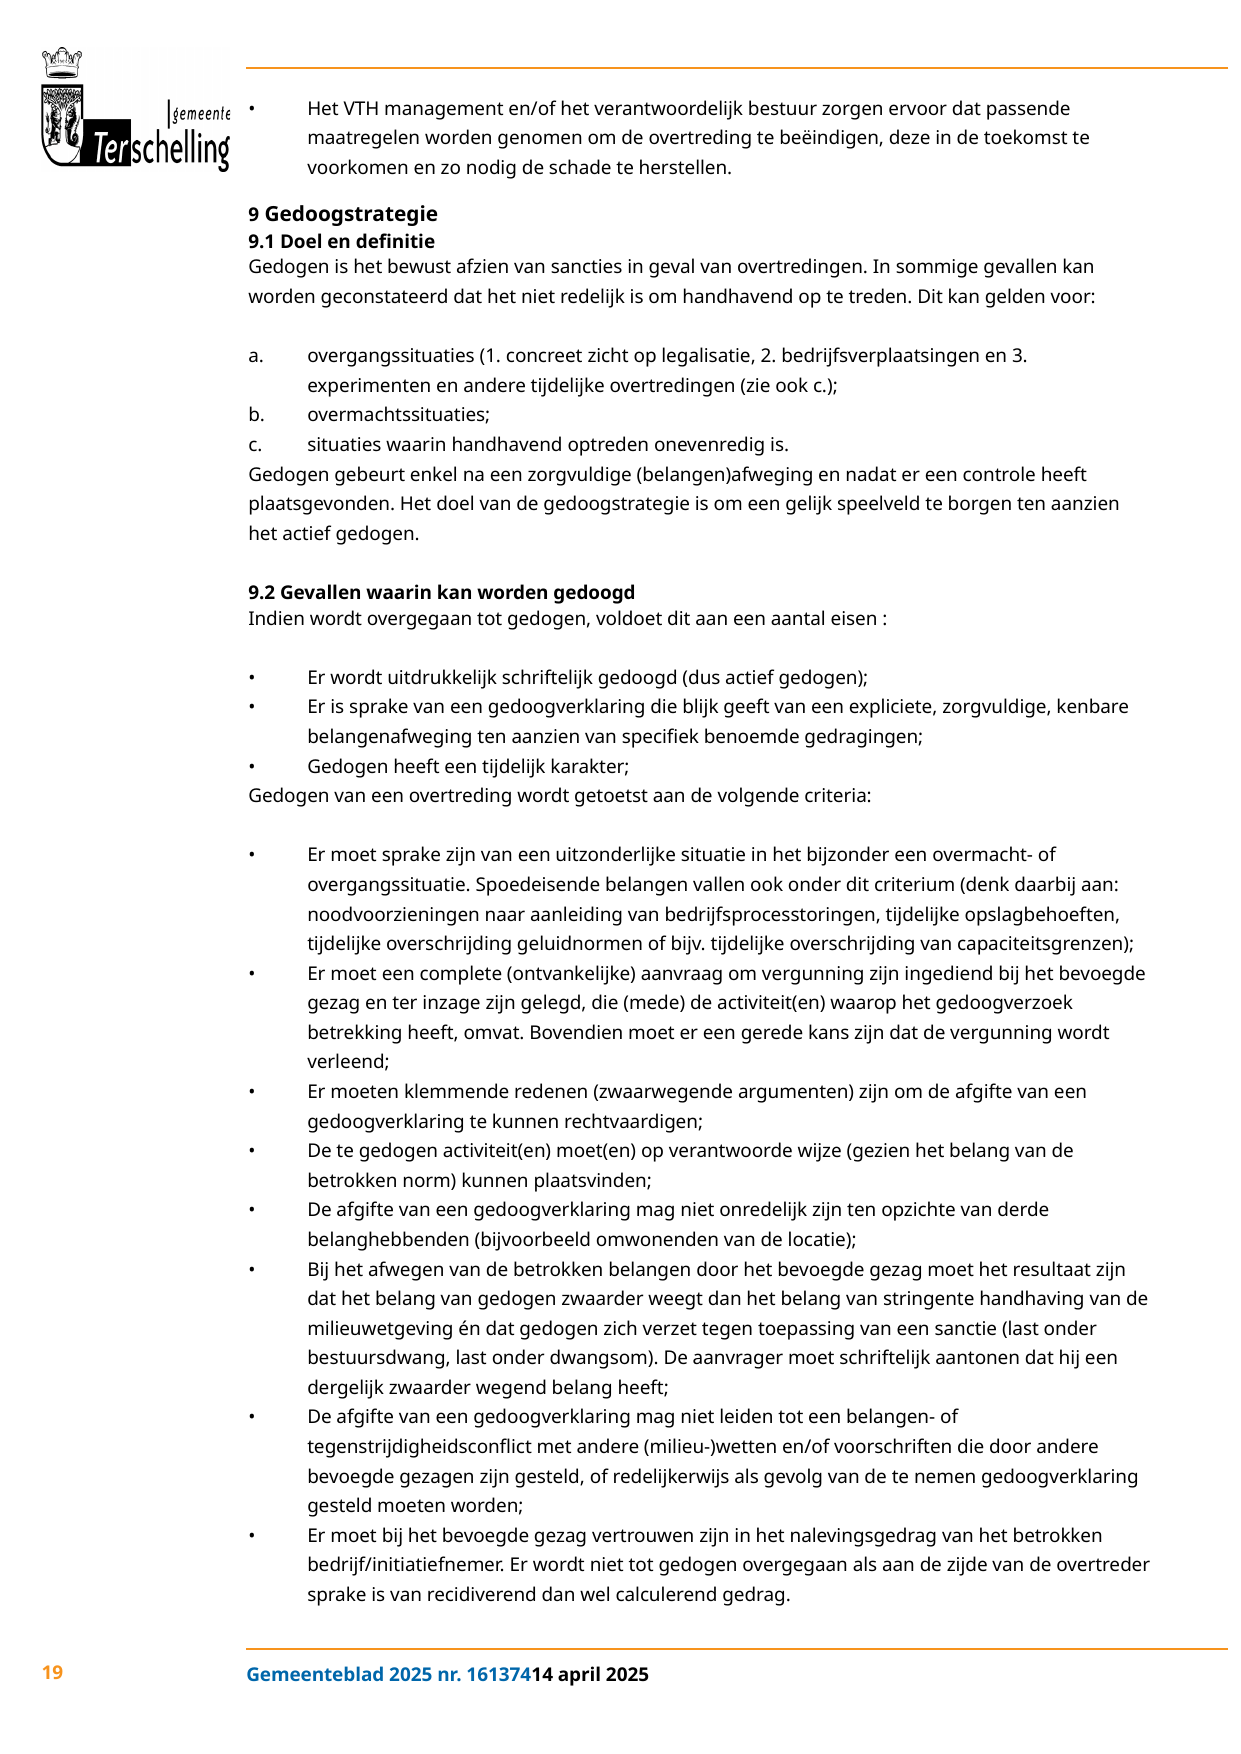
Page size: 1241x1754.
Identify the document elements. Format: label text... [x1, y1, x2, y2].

text Gedogen is het bewust afzien van sancties in geval van overtredingen. In sommige gevallen kan worden geconstateerd dat het niet redelijk is om handhavend op te treden. Dit kan gelden voor: [248, 254, 1152, 309]
list Er is sprake van een gedoogverklaring die blijk geeft van een expliciete, zorgvuldige, kenbare belangenafweging ten aanzien van specifiek benoemde gedragingen; [248, 694, 1152, 749]
list Er moet een complete (ontvankelijke) aanvraag om vergunning zijn ingediend bij het bevoegde gezag en ter inzage zijn gelegd, die (mede) de activiteit(en) waarop het gedoogverzoek betrekking heeft, omvat. Bovendien moet er een gerede kans zijn dat de vergunning wordt verleend; [248, 960, 1152, 1074]
text 9 Gedoogstrategie [248, 199, 1152, 228]
text Gedogen gebeurt enkel na een zorgvuldige (belangen)afweging en nadat er een controle heeft plaatsgevonden. Het doel van de gedoogstrategie is om een gelijk speelveld te borgen ten aanzien het actief gedogen. [248, 461, 1152, 546]
list Er moet sprake zijn van een uitzonderlijke situatie in het bijzonder een overmacht- of overgangssituatie. Spoedeisende belangen vallen ook onder dit criterium (denk daarbij aan: noodvoorzieningen naar aanleiding van bedrijfsprocesstoringen, tijdelijke opslagbehoeften, tijdelijke overschrijding geluidnormen of bijv. tijdelijke overschrijding van capaciteitsgrenzen); [248, 842, 1152, 956]
text 9.1 Doel en definitie [248, 228, 1152, 254]
list Bij het afwegen van de betrokken belangen door het bevoegde gezag moet het resultaat zijn dat het belang van gedogen zwaarder weegt dan het belang van stringente handhaving van de milieuwetgeving én dat gedogen zich verzet tegen toepassing van een sanctie (last onder bestuursdwang, last onder dwangsom). De aanvrager moet schriftelijk aantonen dat hij een dergelijk zwaarder wegend belang heeft; [248, 1256, 1152, 1400]
text 9.2 Gevallen waarin kan worden gedoogd [248, 579, 1152, 605]
text Indien wordt overgegaan tot gedogen, voldoet dit aan een aantal eisen : [248, 605, 1152, 631]
list De afgifte van een gedoogverklaring mag niet onredelijk zijn ten opzichte van derde belanghebbenden (bijvoorbeeld omwonenden van de locatie); [248, 1197, 1152, 1252]
list Er moet bij het bevoegde gezag vertrouwen zijn in het nalevingsgedrag van het betrokken bedrijf/initiatiefnemer. Er wordt niet tot gedogen overgegaan als aan de zijde van de overtreder sprake is van recidiverend dan wel calculerend gedrag. [248, 1522, 1152, 1607]
list overmachtssituaties; [248, 402, 1152, 427]
list De te gedogen activiteit(en) moet(en) op verantwoorde wijze (gezien het belang van de betrokken norm) kunnen plaatsvinden; [248, 1137, 1152, 1193]
list situaties waarin handhavend optreden onevenredig is. [248, 431, 1152, 457]
list Er wordt uitdrukkelijk schriftelijk gedoogd (dus actief gedogen); [248, 664, 1152, 690]
list Gedogen heeft een tijdelijk karakter; [248, 753, 1152, 778]
list Er moeten klemmende redenen (zwaarwegende argumenten) zijn om de afgifte van een gedoogverklaring te kunnen rechtvaardigen; [248, 1078, 1152, 1133]
picture [41, 47, 231, 172]
list overgangssituaties (1. concreet zicht op legalisatie, 2. bedrijfsverplaatsingen en 3. experimenten en andere tijdelijke overtredingen (zie ook c.); [248, 342, 1152, 398]
text Gedogen van een overtreding wordt getoetst aan de volgende criteria: [248, 782, 1152, 808]
list Het VTH management en/of het verantwoordelijk bestuur zorgen ervoor dat passende maatregelen worden genomen om de overtreding te beëindigen, deze in de toekomst te voorkomen en zo nodig de schade te herstellen. [248, 95, 1152, 180]
list De afgifte van een gedoogverklaring mag niet leiden tot een belangen- of tegenstrijdigheidsconflict met andere (milieu-)wetten en/of voorschriften die door andere bevoegde gezagen zijn gesteld, of redelijkerwijs als gevolg van de te nemen gedoogverklaring gesteld moeten worden; [248, 1404, 1152, 1518]
